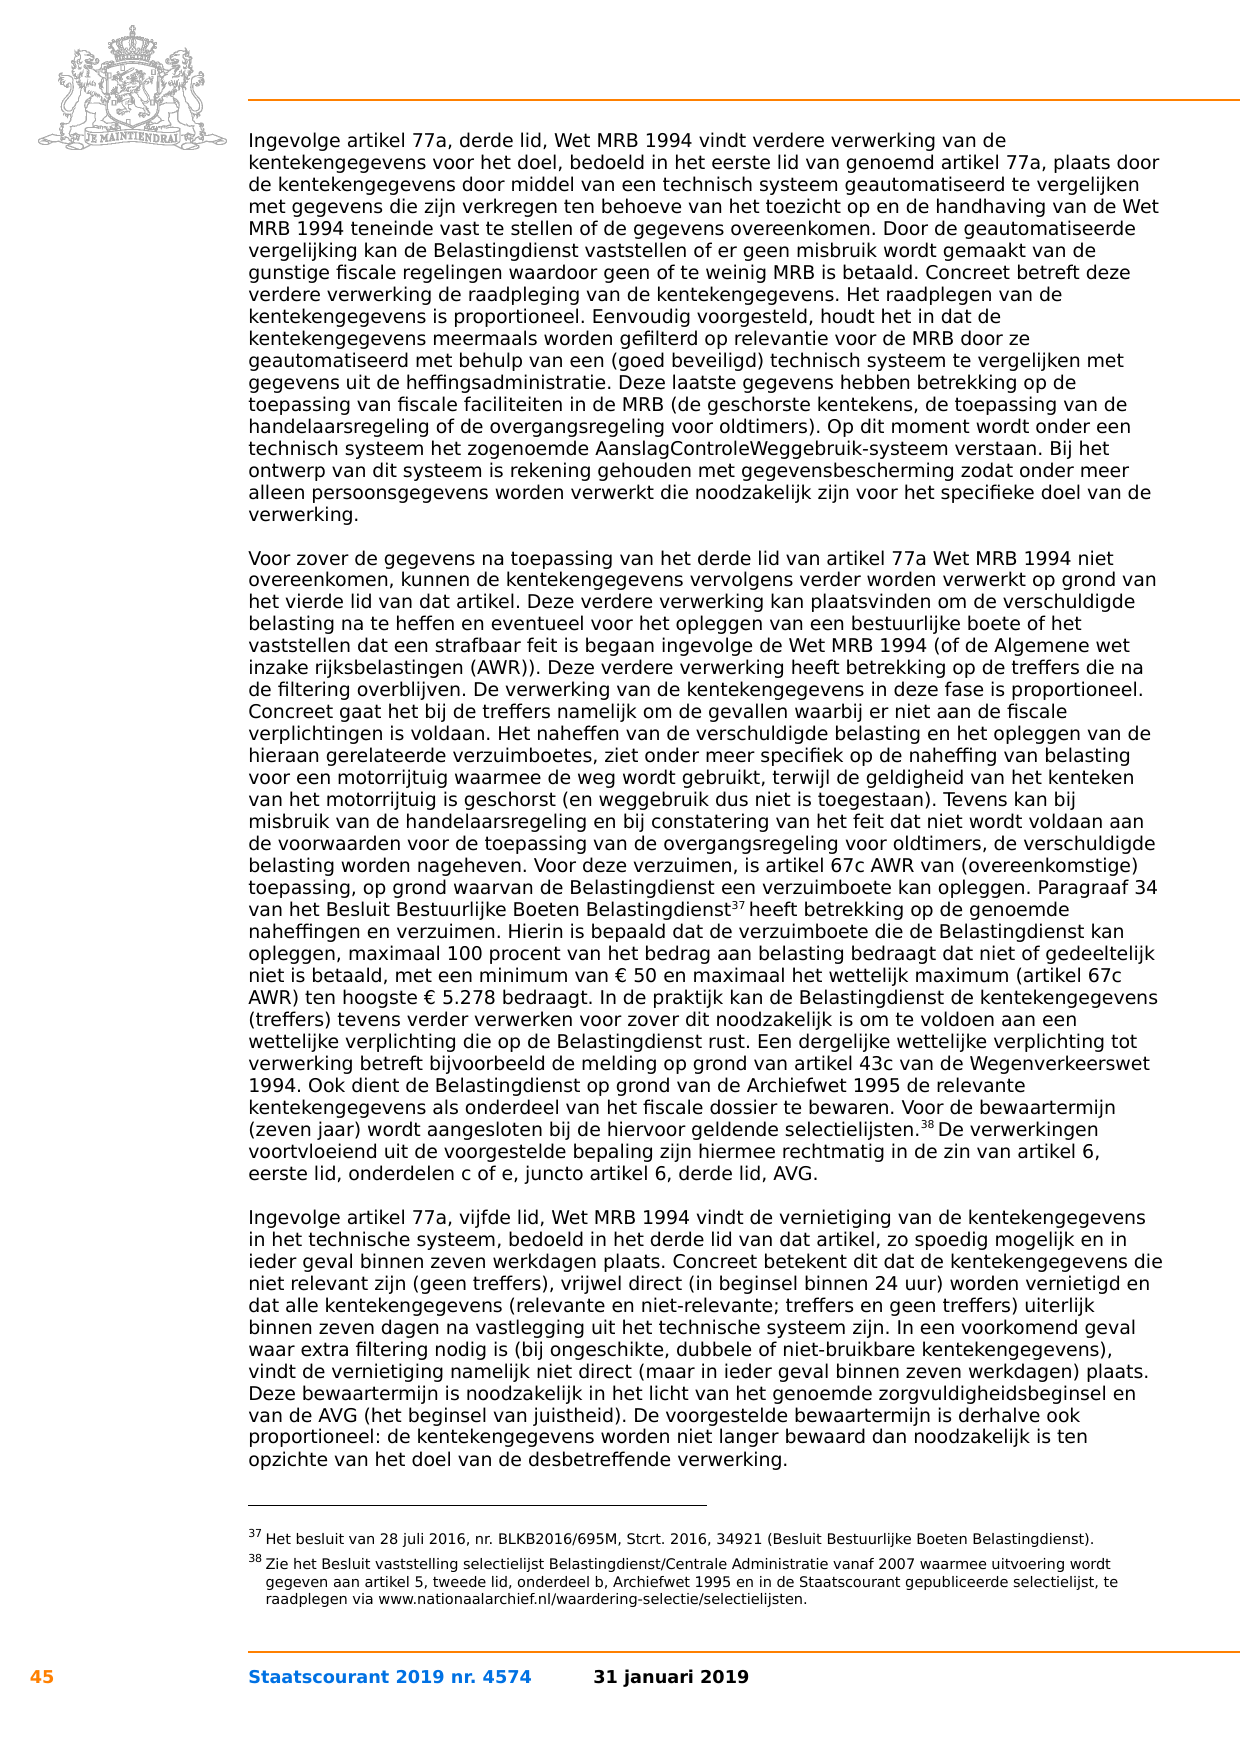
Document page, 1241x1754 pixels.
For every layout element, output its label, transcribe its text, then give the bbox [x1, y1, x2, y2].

text Ingevolge artikel 77a, derde lid, Wet MRB 1994 vindt verdere verwerking van de kentekengegevens voor het doel, bedoeld in het eerste lid van genoemd artikel 77a, plaats door de kentekengegevens door middel van een technisch systeem geautomatiseerd te vergelijken met gegevens die zijn verkregen ten behoeve van het toezicht op en de handhaving van de Wet MRB 1994 teneinde vast te stellen of de gegevens overeenkomen. Door de geautomatiseerde vergelijking kan de Belastingdienst vaststellen of er geen misbruik wordt gemaakt van de gunstige fiscale regelingen waardoor geen of te weinig MRB is betaald. Concreet betreft deze verdere verwerking de raadpleging van de kentekengegevens. Het raadplegen van de kentekengegevens is proportioneel. Eenvoudig voorgesteld, houdt het in dat de kentekengegevens meermaals worden gefilterd op relevantie voor de MRB door ze geautomatiseerd met behulp van een (goed beveiligd) technisch systeem te vergelijken met gegevens uit de heffingsadministratie. Deze laatste gegevens hebben betrekking op de toepassing van fiscale faciliteiten in de MRB (de geschorste kentekens, de toepassing van de handelaarsregeling of de overgangsregeling voor oldtimers). Op dit moment wordt onder een technisch systeem het zogenoemde AanslagControleWeggebruik-systeem verstaan. Bij het ontwerp van dit systeem is rekening gehouden met gegevensbescherming zodat onder meer alleen persoonsgegevens worden verwerkt die noodzakelijk zijn voor het specifieke doel van de verwerking. [248, 130, 1163, 526]
picture [38, 25, 227, 150]
text Het besluit van 28 juli 2016, nr. BLKB2016/695M, Stcrt. 2016, 34921 (Besluit Bestuurlijke Boeten Belastingdienst). [248, 1527, 1163, 1549]
text Voor zover de gegevens na toepassing van het derde lid van artikel 77a Wet MRB 1994 niet overeenkomen, kunnen de kentekengegevens vervolgens verder worden verwerkt op grond van het vierde lid van dat artikel. Deze verdere verwerking kan plaatsvinden om de verschuldigde belasting na te heffen en eventueel voor het opleggen van een bestuurlijke boete of het vaststellen dat een strafbaar feit is begaan ingevolge de Wet MRB 1994 (of de Algemene wet inzake rijksbelastingen (AWR)). Deze verdere verwerking heeft betrekking op de treffers die na de filtering overblijven. De verwerking van de kentekengegevens in deze fase is proportioneel. Concreet gaat het bij de treffers namelijk om de gevallen waarbij er niet aan de fiscale verplichtingen is voldaan. Het naheffen van de verschuldigde belasting en het opleggen van de hieraan gerelateerde verzuimboetes, ziet onder meer specifiek op de naheffing van belasting voor een motorrijtuig waarmee de weg wordt gebruikt, terwijl de geldigheid van het kenteken van het motorrijtuig is geschorst (en weggebruik dus niet is toegestaan). Tevens kan bij misbruik van de handelaarsregeling en bij constatering van het feit dat niet wordt voldaan aan de voorwaarden voor de toepassing van de overgangsregeling voor oldtimers, de verschuldigde belasting worden nageheven. Voor deze verzuimen, is artikel 67c AWR van (overeenkomstige) toepassing, op grond waarvan de Belastingdienst een verzuimboete kan opleggen. Paragraaf 34 van het Besluit Bestuurlijke Boeten Belastingdienstheeft betrekking op de genoemde naheffingen en verzuimen. Hierin is bepaald dat de verzuimboete die de Belastingdienst kan opleggen, maximaal 100 procent van het bedrag aan belasting bedraagt dat niet of gedeeltelijk niet is betaald, met een minimum van € 50 en maximaal het wettelijk maximum (artikel 67c AWR) ten hoogste € 5.278 bedraagt. In de praktijk kan de Belastingdienst de kentekengegevens (treffers) tevens verder verwerken voor zover dit noodzakelijk is om te voldoen aan een wettelijke verplichting die op de Belastingdienst rust. Een dergelijke wettelijke verplichting tot verwerking betreft bijvoorbeeld de melding op grond van artikel 43c van de Wegenverkeerswet 1994. Ook dient de Belastingdienst op grond van de Archiefwet 1995 de relevante kentekengegevens als onderdeel van het fiscale dossier te bewaren. Voor de bewaartermijn (zeven jaar) wordt aangesloten bij de hiervoor geldende selectielijsten.De verwerkingen voortvloeiend uit de voorgestelde bepaling zijn hiermee rechtmatig in de zin van artikel 6, eerste lid, onderdelen c of e, juncto artikel 6, derde lid, AVG. [248, 547, 1163, 1185]
text Zie het Besluit vaststelling selectielijst Belastingdienst/Centrale Administratie vanaf 2007 waarmee uitvoering wordt gegeven aan artikel 5, tweede lid, onderdeel b, Archiefwet 1995 en in de Staatscourant gepubliceerde selectielijst, te raadplegen via www.nationaalarchief.nl/waardering-selectie/selectielijsten. [248, 1552, 1163, 1608]
text Ingevolge artikel 77a, vijfde lid, Wet MRB 1994 vindt de vernietiging van de kentekengegevens in het technische systeem, bedoeld in het derde lid van dat artikel, zo spoedig mogelijk en in ieder geval binnen zeven werkdagen plaats. Concreet betekent dit dat de kentekengegevens die niet relevant zijn (geen treffers), vrijwel direct (in beginsel binnen 24 uur) worden vernietigd en dat alle kentekengegevens (relevante en niet-relevante; treffers en geen treffers) uiterlijk binnen zeven dagen na vastlegging uit het technische systeem zijn. In een voorkomend geval waar extra filtering nodig is (bij ongeschikte, dubbele of niet-bruikbare kentekengegevens), vindt de vernietiging namelijk niet direct (maar in ieder geval binnen zeven werkdagen) plaats. Deze bewaartermijn is noodzakelijk in het licht van het genoemde zorgvuldigheidsbeginsel en van de AVG (het beginsel van juistheid). De voorgestelde bewaartermijn is derhalve ook proportioneel: de kentekengegevens worden niet langer bewaard dan noodzakelijk is ten opzichte van het doel van de desbetreffende verwerking. [248, 1207, 1163, 1470]
